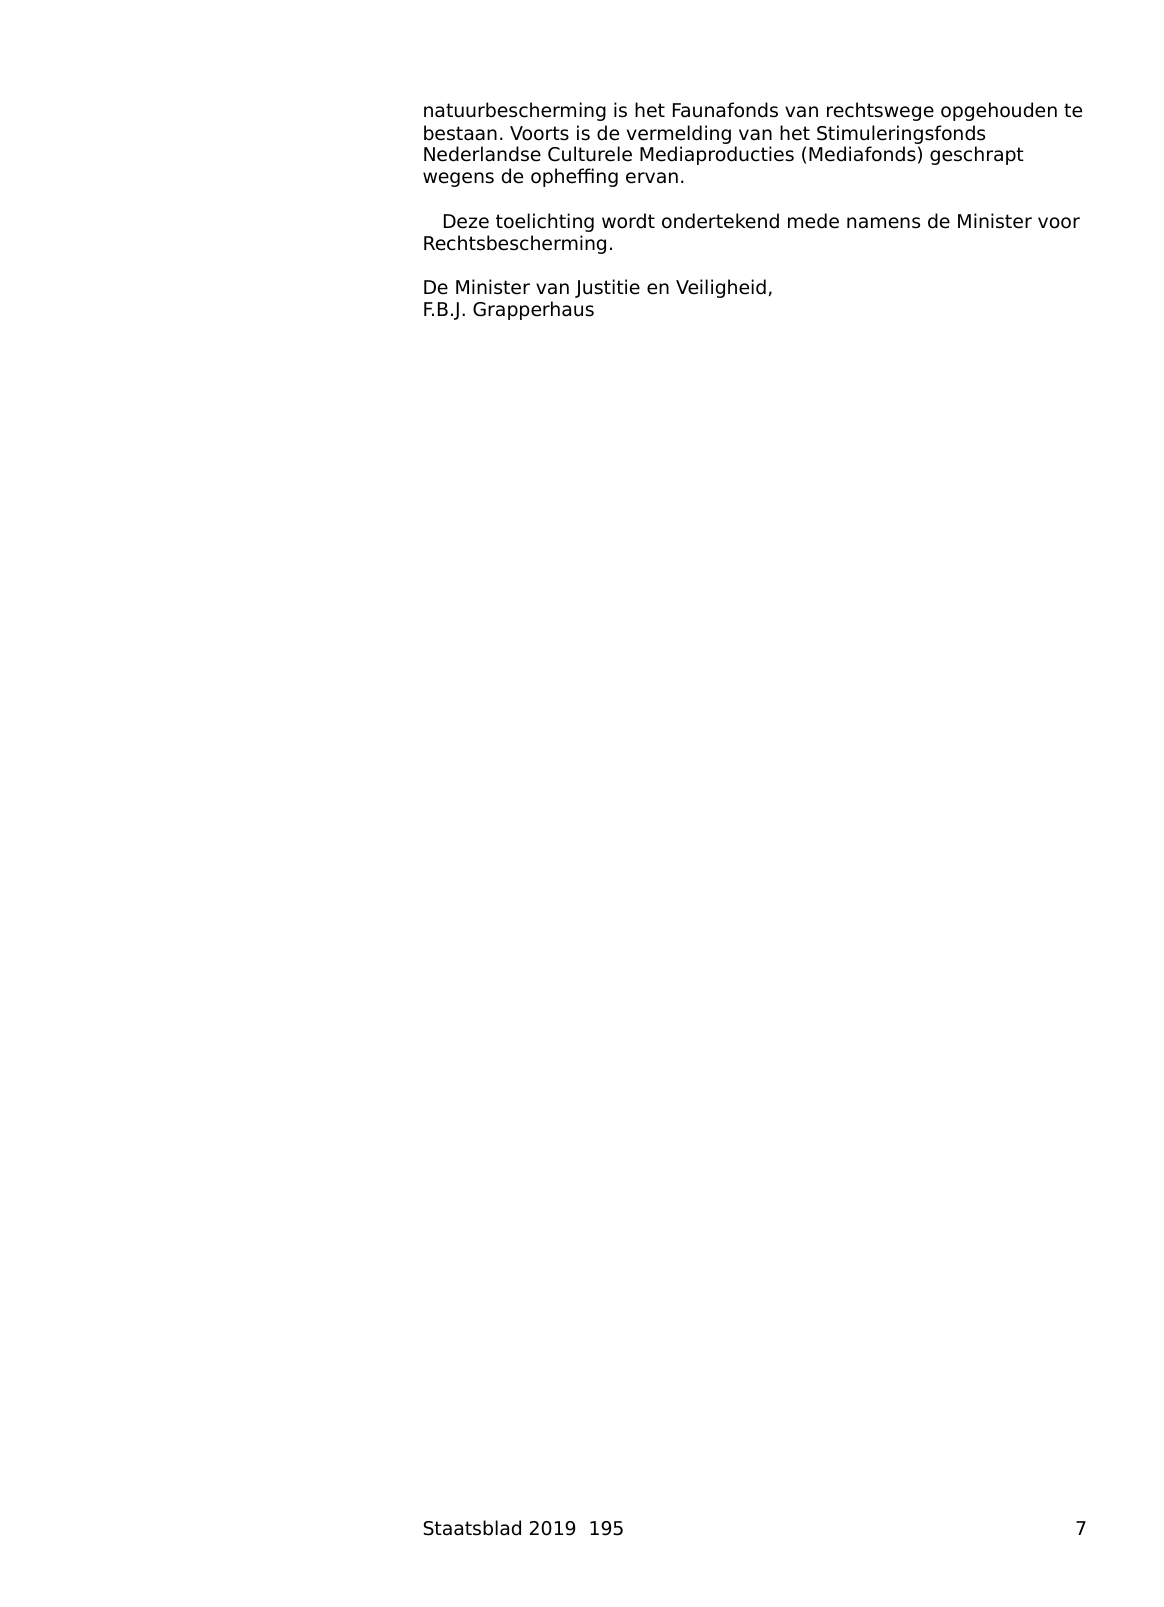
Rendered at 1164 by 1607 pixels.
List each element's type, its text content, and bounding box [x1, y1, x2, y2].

text De Minister van Justitie en Veiligheid, F.B.J. Grapperhaus [422, 277, 1087, 321]
text natuurbescherming is het Faunafonds van rechtswege opgehouden te bestaan. Voorts is de vermelding van het Stimuleringsfonds Nederlandse Culturele Mediaproducties (Mediafonds) geschrapt wegens de opheffing ervan. [422, 100, 1087, 188]
text Deze toelichting wordt ondertekend mede namens de Minister voor Rechtsbescherming. [422, 211, 1087, 254]
